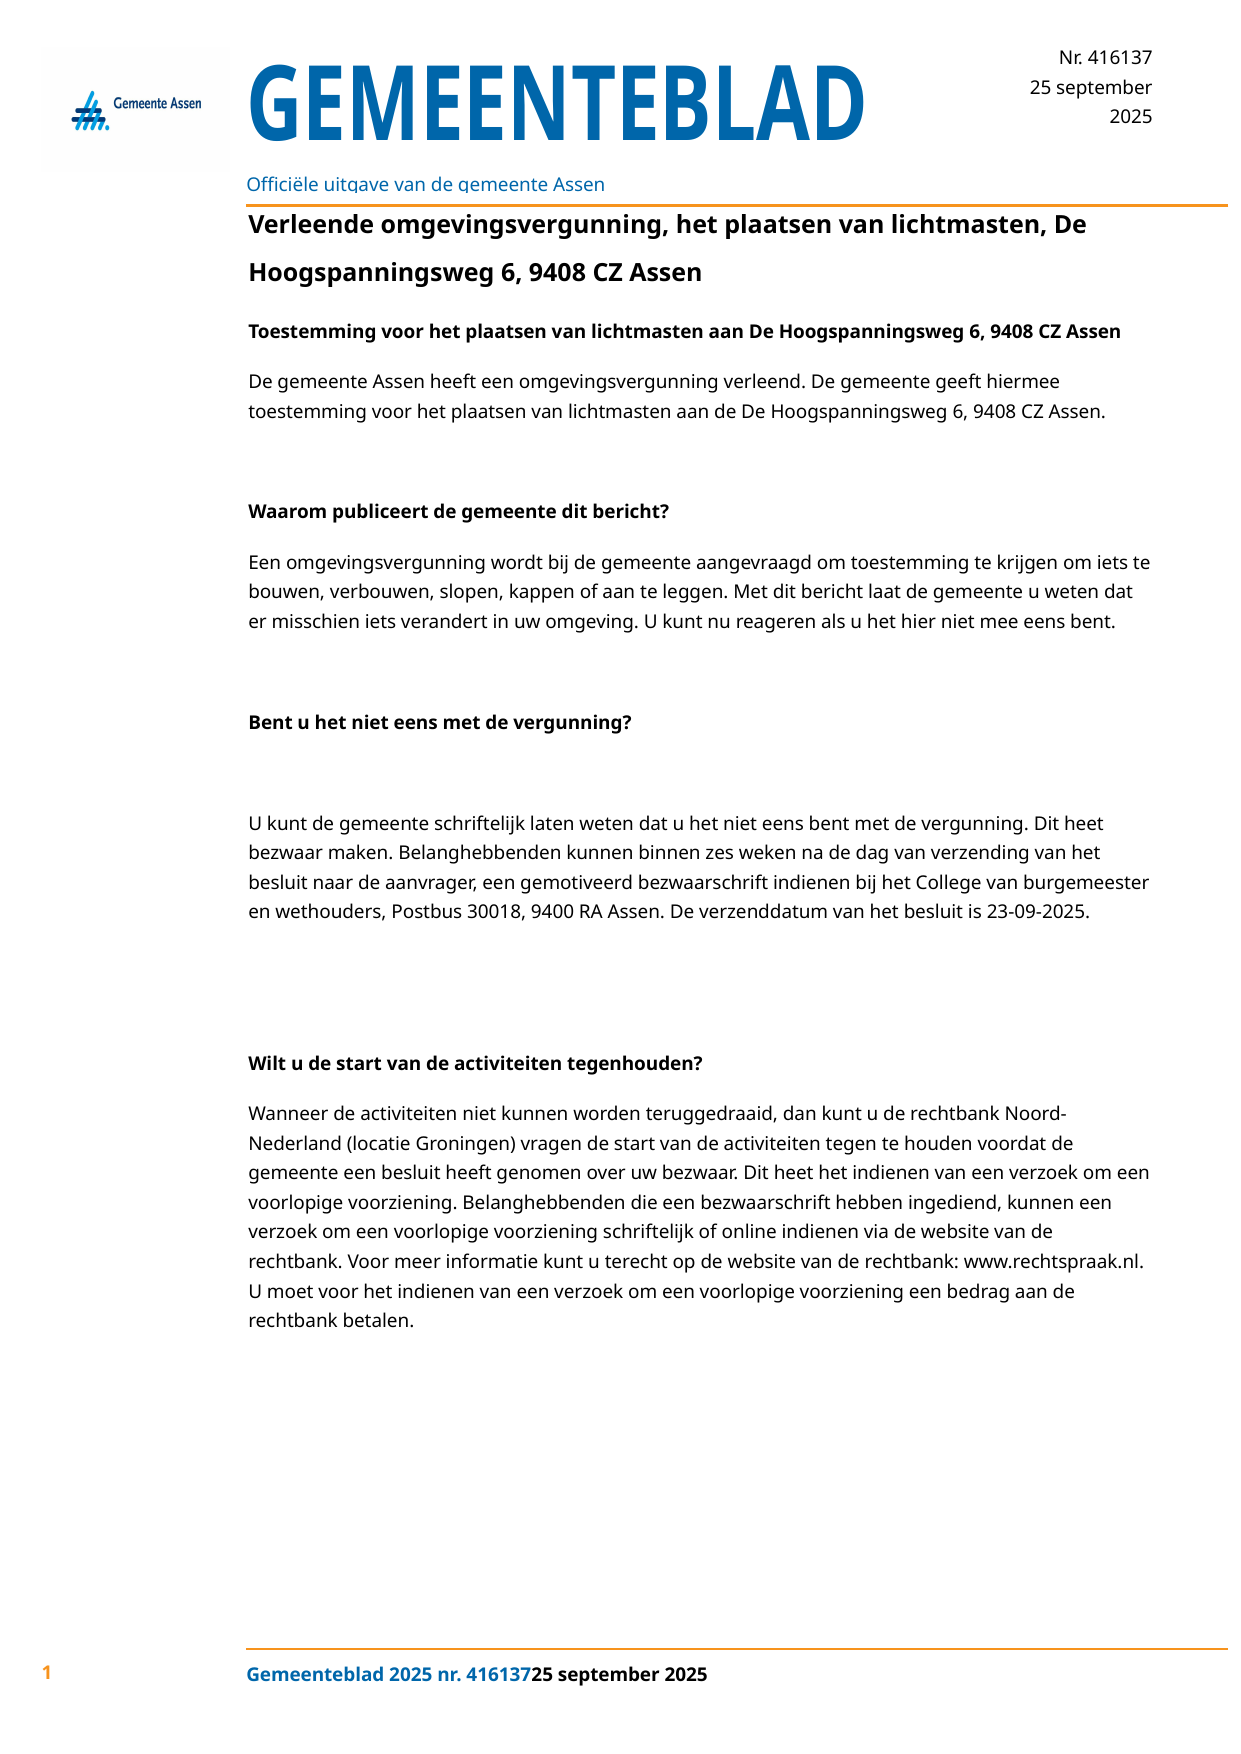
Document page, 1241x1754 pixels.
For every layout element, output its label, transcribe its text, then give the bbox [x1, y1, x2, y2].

text Bent u het niet eens met de vergunning? [248, 709, 1152, 735]
text U kunt de gemeente schriftelijk laten weten dat u het niet eens bent met de vergunning. Dit heet bezwaar maken. Belanghebbenden kunnen binnen zes weken na de dag van verzending van het besluit naar de aanvrager, een gemotiveerd bezwaarschrift indienen bij het College van burgemeester en wethouders, Postbus 30018, 9400 RA Assen. De verzenddatum van het besluit is 23-09-2025. [248, 810, 1152, 924]
text De gemeente Assen heeft een omgevingsvergunning verleend. De gemeente geeft hiermee toestemming voor het plaatsen van lichtmasten aan de De Hoogspanningsweg 6, 9408 CZ Assen. [248, 368, 1152, 424]
text Waarom publiceert de gemeente dit bericht? [248, 499, 1152, 524]
text Wilt u de start van de activiteiten tegenhouden? [248, 1050, 1152, 1076]
text Een omgevingsvergunning wordt bij de gemeente aangevraagd om toestemming te krijgen om iets te bouwen, verbouwen, slopen, kappen of aan te leggen. Met dit bericht laat de gemeente u weten dat er misschien iets verandert in uw omgeving. U kunt nu reageren als u het hier niet mee eens bent. [248, 549, 1152, 634]
text Wanneer de activiteiten niet kunnen worden teruggedraaid, dan kunt u de rechtbank Noord-Nederland (locatie Groningen) vragen de start van de activiteiten tegen te houden voordat de gemeente een besluit heeft genomen over uw bezwaar. Dit heet het indienen van een verzoek om een voorlopige voorziening. Belanghebbenden die een bezwaarschrift hebben ingediend, kunnen een verzoek om een voorlopige voorziening schriftelijk of online indienen via de website van de rechtbank. Voor meer informatie kunt u terecht op de website van de rechtbank: www.rechtspraak.nl. U moet voor het indienen van een verzoek om een voorlopige voorziening een bedrag aan de rechtbank betalen. [248, 1100, 1152, 1333]
text Verleende omgevingsvergunning, het plaatsen van lichtmasten, De Hoogspanningsweg 6, 9408 CZ Assen [248, 207, 1152, 288]
picture [41, 47, 231, 172]
text Toestemming voor het plaatsen van lichtmasten aan De Hoogspanningsweg 6, 9408 CZ Assen [248, 318, 1152, 344]
